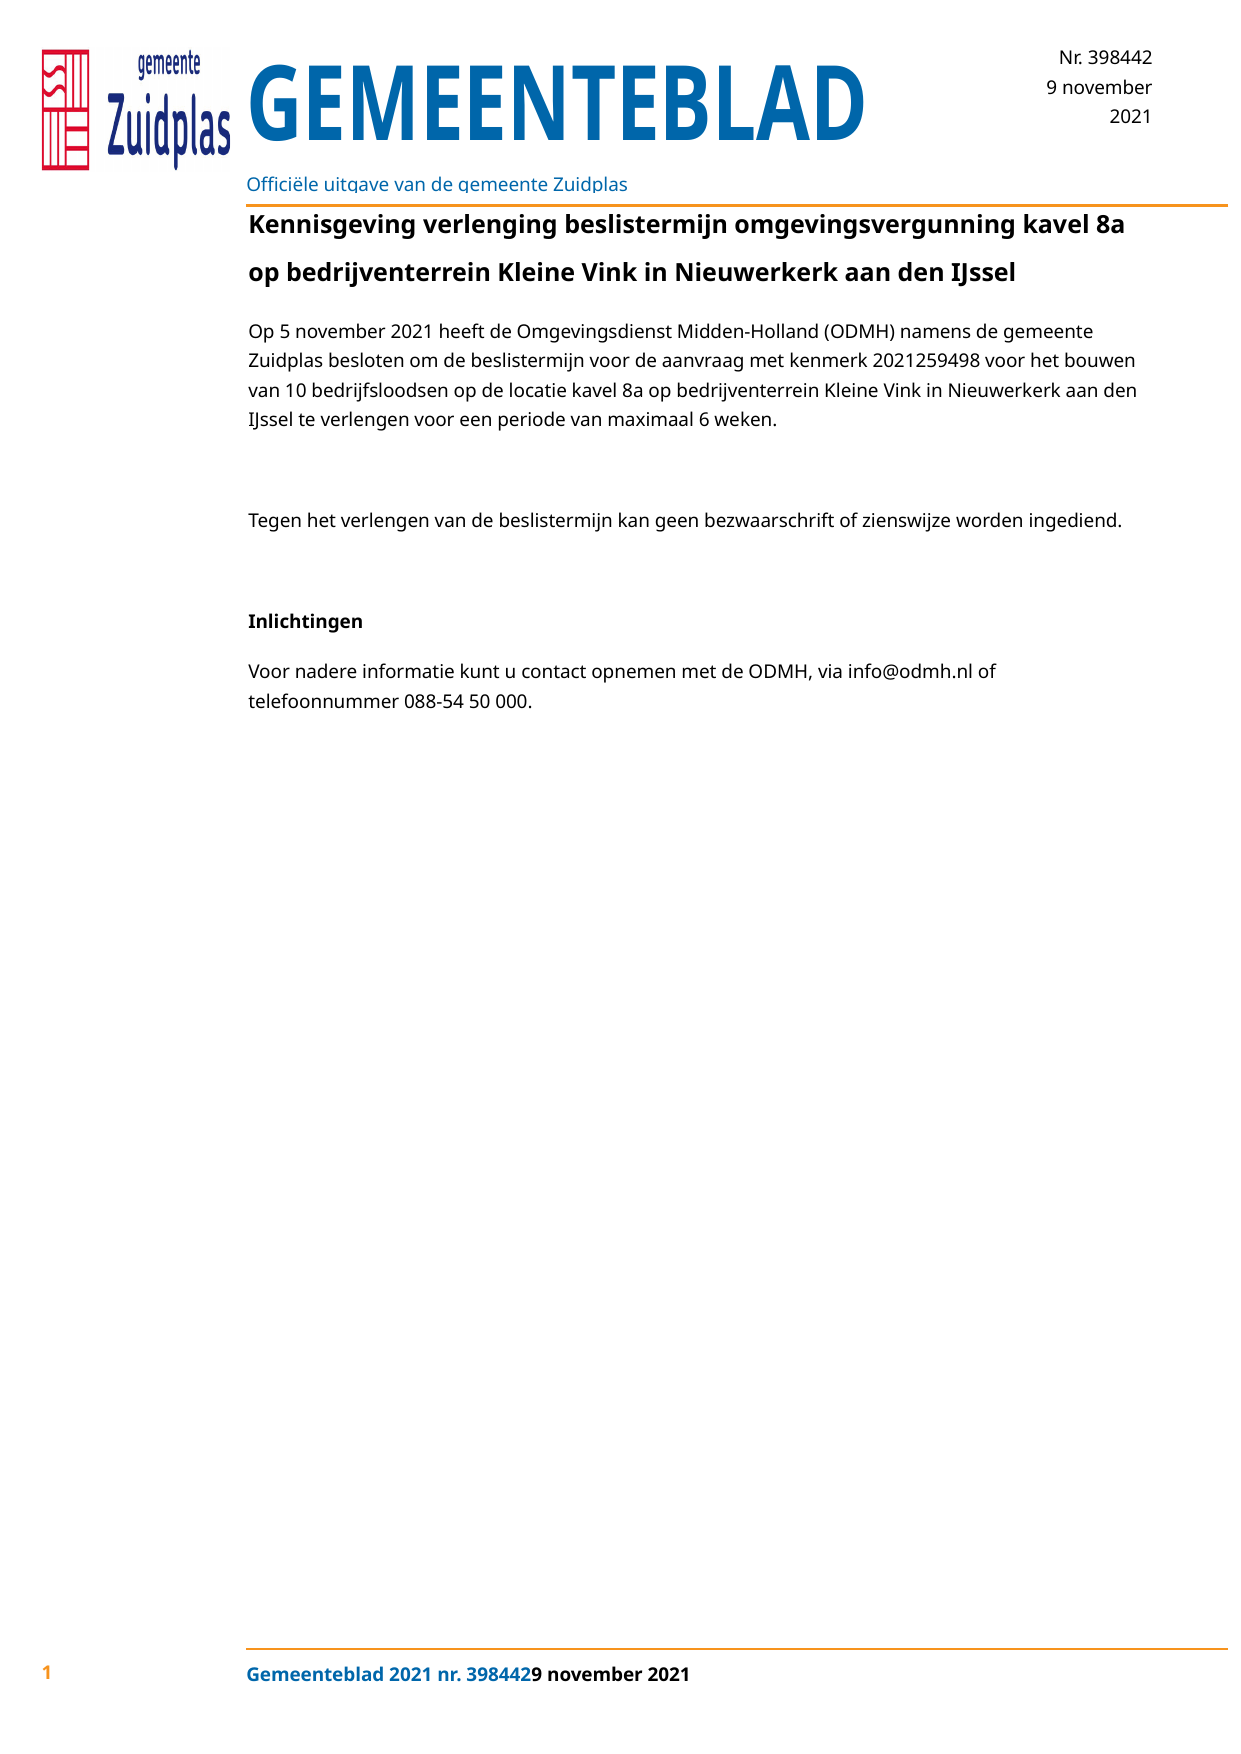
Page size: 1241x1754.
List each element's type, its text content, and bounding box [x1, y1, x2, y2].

text Voor nadere informatie kunt u contact opnemen met de ODMH, via info@odmh.nl of telefoonnummer 088-54 50 000. [248, 659, 1152, 714]
picture [41, 47, 231, 172]
text Inlichtingen [248, 608, 1152, 634]
text Kennisgeving verlenging beslistermijn omgevingsvergunning kavel 8a op bedrijventerrein Kleine Vink in Nieuwerkerk aan den IJssel [248, 207, 1152, 288]
text Tegen het verlengen van de beslistermijn kan geen bezwaarschrift of zienswijze worden ingediend. [248, 507, 1152, 533]
text Op 5 november 2021 heeft de Omgevingsdienst Midden-Holland (ODMH) namens de gemeente Zuidplas besloten om de beslistermijn voor de aanvraag met kenmerk 2021259498 voor het bouwen van 10 bedrijfsloodsen op de locatie kavel 8a op bedrijventerrein Kleine Vink in Nieuwerkerk aan den IJssel te verlengen voor een periode van maximaal 6 weken. [248, 318, 1152, 432]
